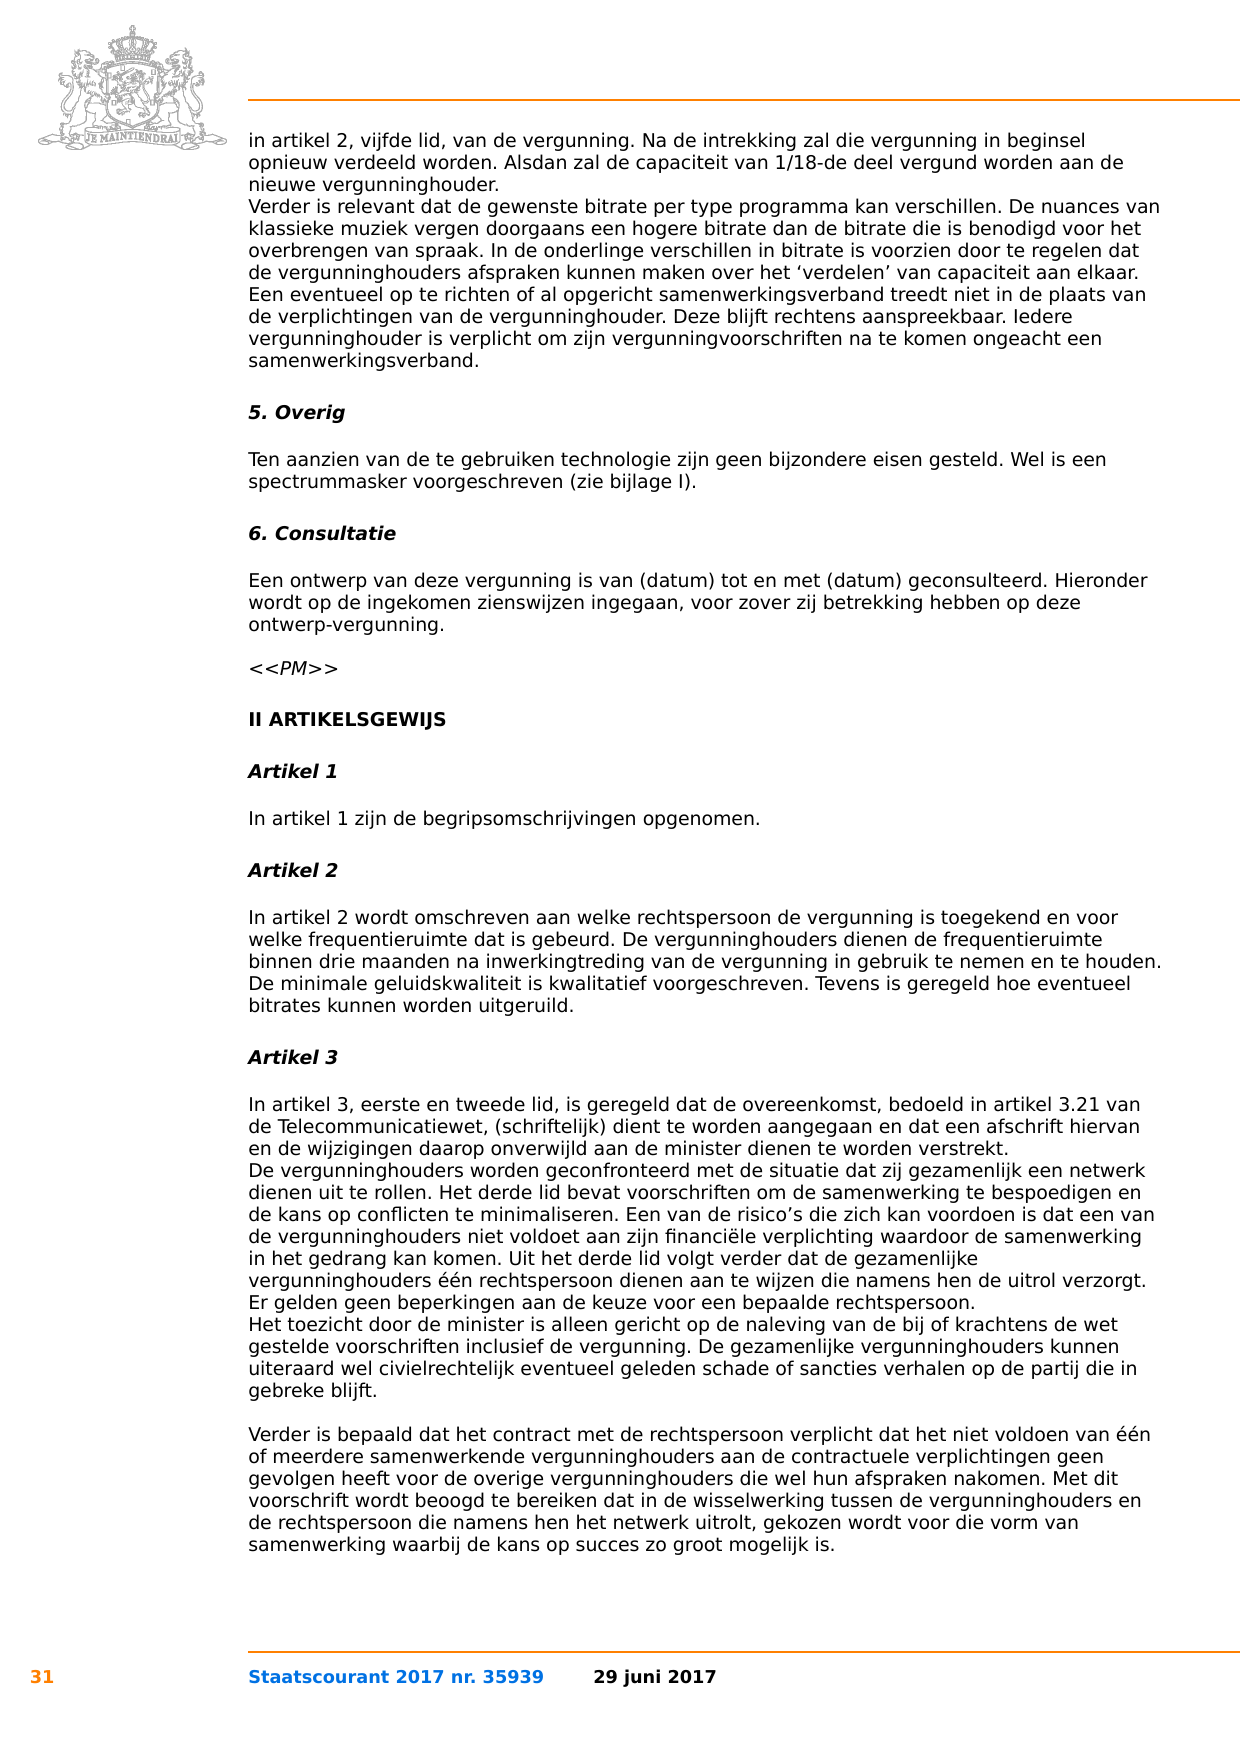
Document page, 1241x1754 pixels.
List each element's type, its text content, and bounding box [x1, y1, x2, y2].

subtitle Artikel 2 [248, 860, 1163, 882]
text In artikel 1 zijn de begripsomschrijvingen opgenomen. [248, 808, 1163, 830]
text Ten aanzien van de te gebruiken technologie zijn geen bijzondere eisen gesteld. Wel is een spectrummasker voorgeschreven (zie bijlage I). [248, 449, 1163, 493]
text in artikel 2, vijfde lid, van de vergunning. Na de intrekking zal die vergunning in beginsel opnieuw verdeeld worden. Alsdan zal de capaciteit van 1/18-de deel vergund worden aan de nieuwe vergunninghouder. [248, 130, 1163, 196]
text <<PM>> [248, 657, 1163, 679]
subtitle Artikel 1 [248, 761, 1163, 783]
picture [38, 25, 227, 150]
subtitle 6. Consultatie [248, 523, 1163, 544]
text Het toezicht door de minister is alleen gericht op de naleving van de bij of krachtens de wet gestelde voorschriften inclusief de vergunning. De gezamenlijke vergunninghouders kunnen uiteraard wel civielrechtelijk eventueel geleden schade of sancties verhalen op de partij die in gebreke blijft. [248, 1314, 1163, 1402]
text Een eventueel op te richten of al opgericht samenwerkingsverband treedt niet in de plaats van de verplichtingen van de vergunninghouder. Deze blijft rechtens aanspreekbaar. Iedere vergunninghouder is verplicht om zijn vergunningvoorschriften na te komen ongeacht een samenwerkingsverband. [248, 284, 1163, 372]
subtitle II ARTIKELSGEWIJS [248, 709, 1163, 731]
text Verder is relevant dat de gewenste bitrate per type programma kan verschillen. De nuances van klassieke muziek vergen doorgaans een hogere bitrate dan de bitrate die is benodigd voor het overbrengen van spraak. In de onderlinge verschillen in bitrate is voorzien door te regelen dat de vergunninghouders afspraken kunnen maken over het ‘verdelen’ van capaciteit aan elkaar. [248, 196, 1163, 284]
text Een ontwerp van deze vergunning is van (datum) tot en met (datum) geconsulteerd. Hieronder wordt op de ingekomen zienswijzen ingegaan, voor zover zij betrekking hebben op deze ontwerp-vergunning. [248, 569, 1163, 636]
text Verder is bepaald dat het contract met de rechtspersoon verplicht dat het niet voldoen van één of meerdere samenwerkende vergunninghouders aan de contractuele verplichtingen geen gevolgen heeft voor de overige vergunninghouders die wel hun afspraken nakomen. Met dit voorschrift wordt beoogd te bereiken dat in de wisselwerking tussen de vergunninghouders en de rechtspersoon die namens hen het netwerk uitrolt, gekozen wordt voor die vorm van samenwerking waarbij de kans op succes zo groot mogelijk is. [248, 1424, 1163, 1556]
text In artikel 2 wordt omschreven aan welke rechtspersoon de vergunning is toegekend en voor welke frequentieruimte dat is gebeurd. De vergunninghouders dienen de frequentieruimte binnen drie maanden na inwerkingtreding van de vergunning in gebruik te nemen en te houden. De minimale geluidskwaliteit is kwalitatief voorgeschreven. Tevens is geregeld hoe eventueel bitrates kunnen worden uitgeruild. [248, 907, 1163, 1017]
text De vergunninghouders worden geconfronteerd met de situatie dat zij gezamenlijk een netwerk dienen uit te rollen. Het derde lid bevat voorschriften om de samenwerking te bespoedigen en de kans op conflicten te minimaliseren. Een van de risico’s die zich kan voordoen is dat een van de vergunninghouders niet voldoet aan zijn financiële verplichting waardoor de samenwerking in het gedrang kan komen. Uit het derde lid volgt verder dat de gezamenlijke vergunninghouders één rechtspersoon dienen aan te wijzen die namens hen de uitrol verzorgt. Er gelden geen beperkingen aan de keuze voor een bepaalde rechtspersoon. [248, 1160, 1163, 1314]
text In artikel 3, eerste en tweede lid, is geregeld dat de overeenkomst, bedoeld in artikel 3.21 van de Telecommunicatiewet, (schriftelijk) dient te worden aangegaan en dat een afschrift hiervan en de wijzigingen daarop onverwijld aan de minister dienen te worden verstrekt. [248, 1094, 1163, 1160]
subtitle 5. Overig [248, 402, 1163, 424]
subtitle Artikel 3 [248, 1047, 1163, 1069]
